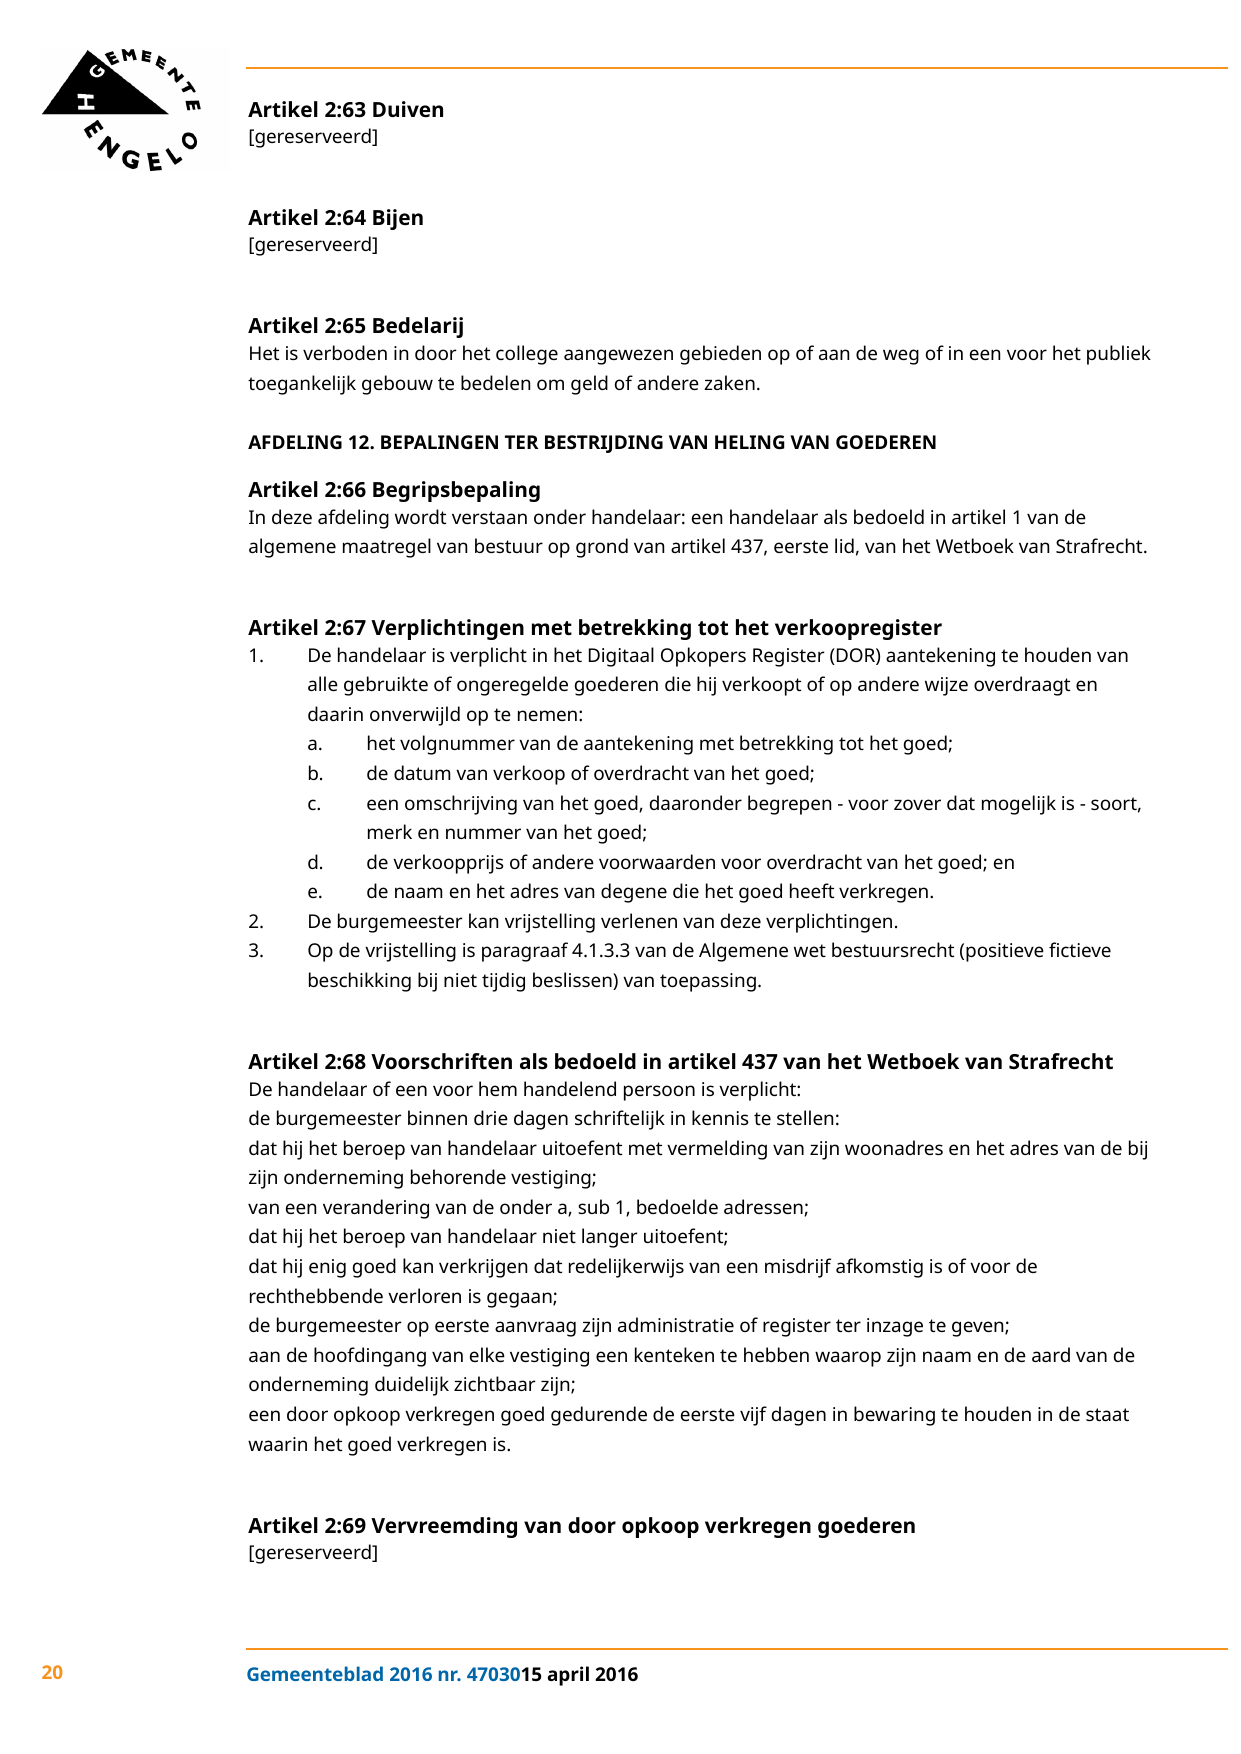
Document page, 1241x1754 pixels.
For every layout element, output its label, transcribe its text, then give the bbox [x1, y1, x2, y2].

text AFDELING 12. BEPALINGEN TER BESTRIJDING VAN HELING VAN GOEDEREN [248, 429, 1152, 454]
text dat hij het beroep van handelaar niet langer uitoefent; [248, 1224, 1152, 1249]
text Artikel 2:67 Verplichtingen met betrekking tot het verkoopregister [248, 613, 1152, 642]
text de burgemeester binnen drie dagen schriftelijk in kennis te stellen: [248, 1105, 1152, 1131]
list De handelaar is verplicht in het Digitaal Opkopers Register (DOR) aantekening te houden van alle gebruikte of ongeregelde goederen die hij verkoopt of op andere wijze overdraagt en daarin onverwijld op te nemen: [248, 642, 1152, 727]
text van een verandering van de onder a, sub 1, bedoelde adressen; [248, 1194, 1152, 1220]
text Het is verboden in door het college aangewezen gebieden op of aan de weg of in een voor het publiek toegankelijk gebouw te bedelen om geld of andere zaken. [248, 340, 1152, 395]
text Artikel 2:64 Bijen [248, 203, 1152, 232]
list De burgemeester kan vrijstelling verlenen van deze verplichtingen. [248, 908, 1152, 934]
text Artikel 2:68 Voorschriften als bedoeld in artikel 437 van het Wetboek van Strafrecht [248, 1047, 1152, 1076]
text Artikel 2:66 Begripsbepaling [248, 475, 1152, 504]
list de verkoopprijs of andere voorwaarden voor overdracht van het goed; en [307, 849, 1152, 875]
text [gereserveerd] [248, 1539, 1152, 1565]
list de naam en het adres van degene die het goed heeft verkregen. [307, 878, 1152, 904]
text de burgemeester op eerste aanvraag zijn administratie of register ter inzage te geven; [248, 1312, 1152, 1338]
text Artikel 2:69 Vervreemding van door opkoop verkregen goederen [248, 1511, 1152, 1539]
text Artikel 2:65 Bedelarij [248, 312, 1152, 340]
text een door opkoop verkregen goed gedurende de eerste vijf dagen in bewaring te houden in de staat waarin het goed verkregen is. [248, 1401, 1152, 1456]
text Artikel 2:63 Duiven [248, 95, 1152, 123]
list een omschrijving van het goed, daaronder begrepen - voor zover dat mogelijk is - soort, merk en nummer van het goed; [307, 790, 1152, 845]
list de datum van verkoop of overdracht van het goed; [307, 760, 1152, 786]
text In deze afdeling wordt verstaan onder handelaar: een handelaar als bedoeld in artikel 1 van de algemene maatregel van bestuur op grond van artikel 437, eerste lid, van het Wetboek van Strafrecht. [248, 504, 1152, 559]
picture [41, 47, 231, 172]
text dat hij het beroep van handelaar uitoefent met vermelding van zijn woonadres en het adres van de bij zijn onderneming behorende vestiging; [248, 1135, 1152, 1190]
text De handelaar of een voor hem handelend persoon is verplicht: [248, 1076, 1152, 1101]
text [gereserveerd] [248, 123, 1152, 149]
text [gereserveerd] [248, 232, 1152, 257]
list het volgnummer van de aantekening met betrekking tot het goed; [307, 731, 1152, 756]
list Op de vrijstelling is paragraaf 4.1.3.3 van de Algemene wet bestuursrecht (positieve fictieve beschikking bij niet tijdig beslissen) van toepassing. [248, 938, 1152, 993]
text dat hij enig goed kan verkrijgen dat redelijkerwijs van een misdrijf afkomstig is of voor de rechthebbende verloren is gegaan; [248, 1253, 1152, 1308]
text aan de hoofdingang van elke vestiging een kenteken te hebben waarop zijn naam en de aard van de onderneming duidelijk zichtbaar zijn; [248, 1342, 1152, 1397]
